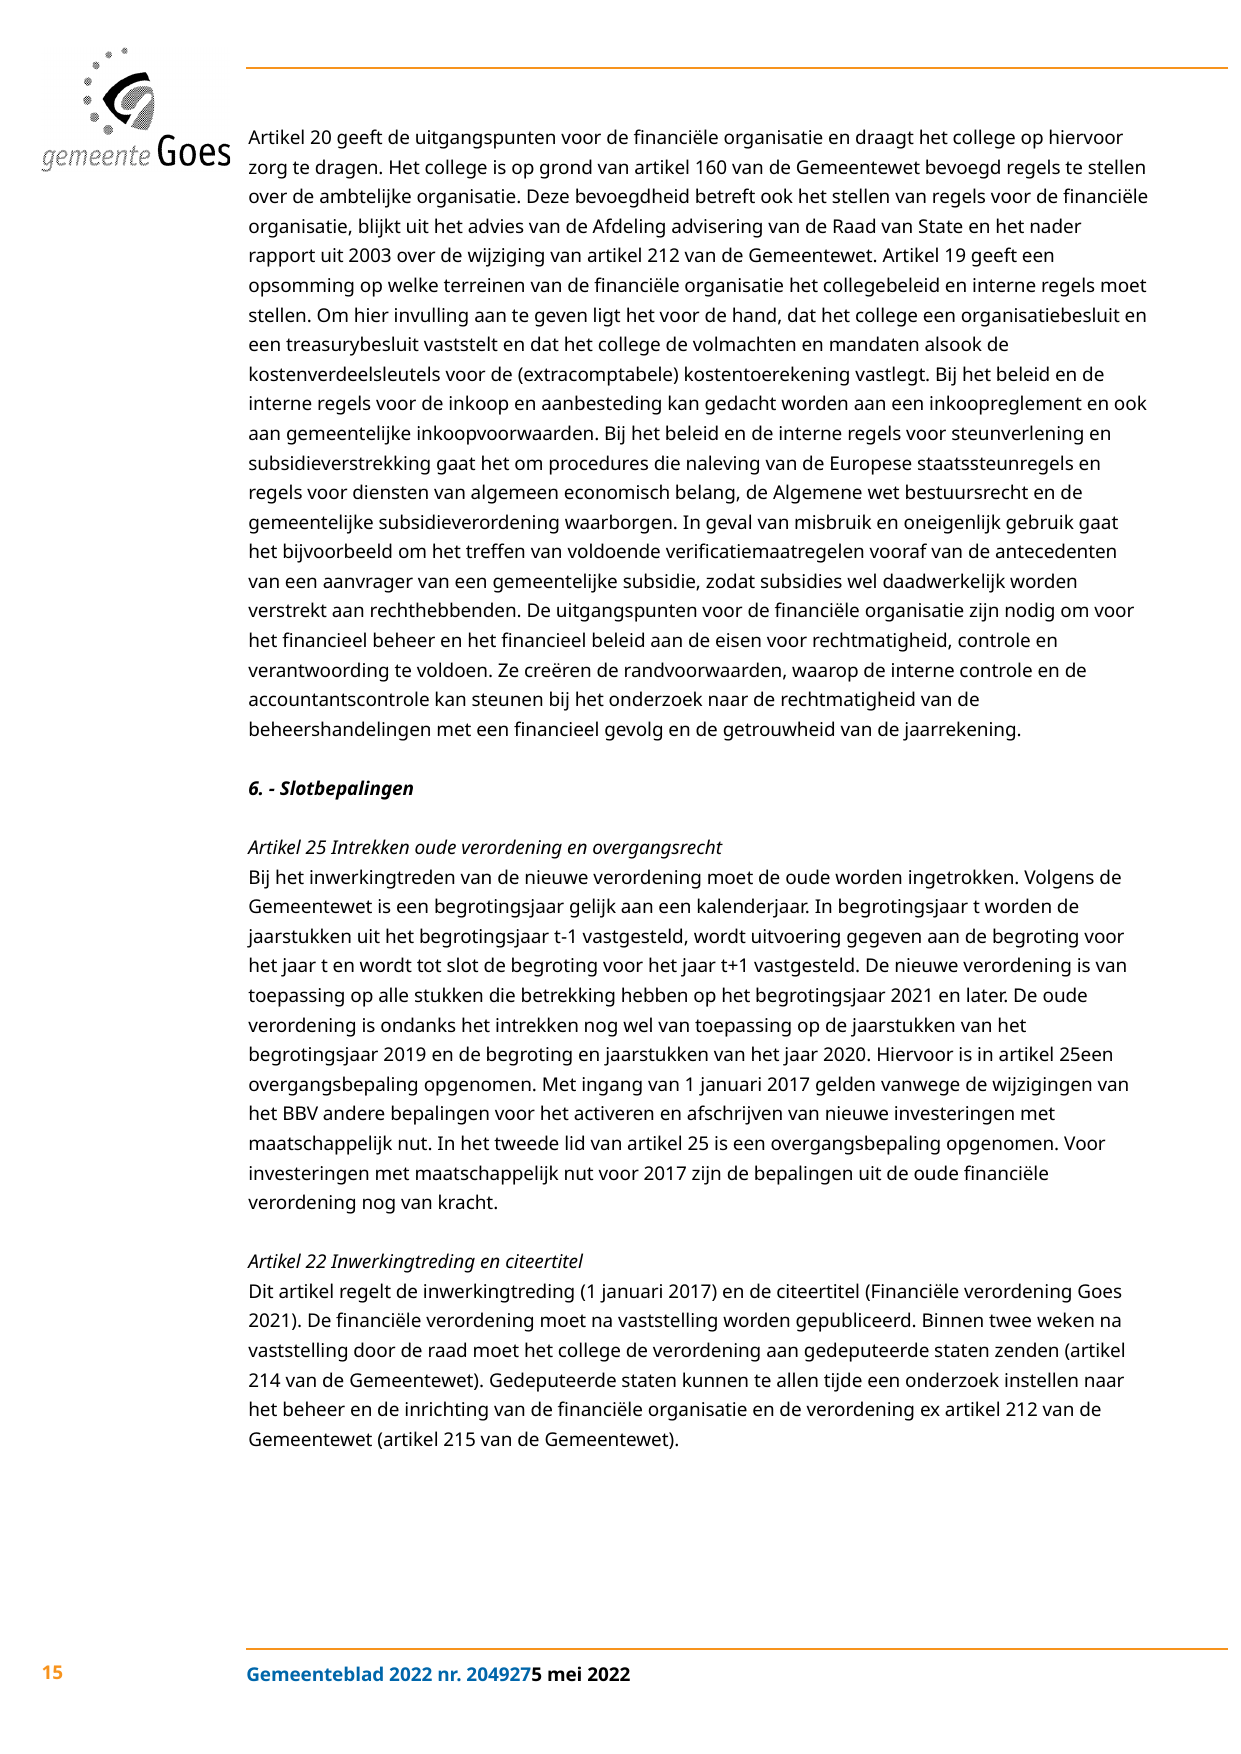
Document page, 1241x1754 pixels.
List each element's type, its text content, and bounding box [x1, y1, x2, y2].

text Artikel 25 Intrekken oude verordening en overgangsrecht [248, 834, 1152, 860]
text Artikel 22 Inwerkingtreding en citeertitel [248, 1248, 1152, 1274]
text 6. - Slotbepalingen [248, 775, 1152, 801]
picture [41, 47, 231, 172]
text Artikel 20 geeft de uitgangspunten voor de financiële organisatie en draagt het college op hiervoor zorg te dragen. Het college is op grond van artikel 160 van de Gemeentewet bevoegd regels te stellen over de ambtelijke organisatie. Deze bevoegdheid betreft ook het stellen van regels voor de financiële organisatie, blijkt uit het advies van de Afdeling advisering van de Raad van State en het nader rapport uit 2003 over de wijziging van artikel 212 van de Gemeentewet. Artikel 19 geeft een opsomming op welke terreinen van de financiële organisatie het collegebeleid en interne regels moet stellen. Om hier invulling aan te geven ligt het voor de hand, dat het college een organisatiebesluit en een treasurybesluit vaststelt en dat het college de volmachten en mandaten alsook de kostenverdeelsleutels voor de (extracomptabele) kostentoerekening vastlegt. Bij het beleid en de interne regels voor de inkoop en aanbesteding kan gedacht worden aan een inkoopreglement en ook aan gemeentelijke inkoopvoorwaarden. Bij het beleid en de interne regels voor steunverlening en subsidieverstrekking gaat het om procedures die naleving van de Europese staatssteunregels en regels voor diensten van algemeen economisch belang, de Algemene wet bestuursrecht en de gemeentelijke subsidieverordening waarborgen. In geval van misbruik en oneigenlijk gebruik gaat het bijvoorbeeld om het treffen van voldoende verificatiemaatregelen vooraf van de antecedenten van een aanvrager van een gemeentelijke subsidie, zodat subsidies wel daadwerkelijk worden verstrekt aan rechthebbenden. De uitgangspunten voor de financiële organisatie zijn nodig om voor het financieel beheer en het financieel beleid aan de eisen voor rechtmatigheid, controle en verantwoording te voldoen. Ze creëren de randvoorwaarden, waarop de interne controle en de accountantscontrole kan steunen bij het onderzoek naar de rechtmatigheid van de beheershandelingen met een financieel gevolg en de getrouwheid van de jaarrekening. [248, 124, 1152, 742]
text Dit artikel regelt de inwerkingtreding (1 januari 2017) en de citeertitel (Financiële verordening Goes 2021). De financiële verordening moet na vaststelling worden gepubliceerd. Binnen twee weken na vaststelling door de raad moet het college de verordening aan gedeputeerde staten zenden (artikel 214 van de Gemeentewet). Gedeputeerde staten kunnen te allen tijde een onderzoek instellen naar het beheer en de inrichting van de financiële organisatie en de verordening ex artikel 212 van de Gemeentewet (artikel 215 van de Gemeentewet). [248, 1278, 1152, 1452]
text Bij het inwerkingtreden van de nieuwe verordening moet de oude worden ingetrokken. Volgens de Gemeentewet is een begrotingsjaar gelijk aan een kalenderjaar. In begrotingsjaar t worden de jaarstukken uit het begrotingsjaar t-1 vastgesteld, wordt uitvoering gegeven aan de begroting voor het jaar t en wordt tot slot de begroting voor het jaar t+1 vastgesteld. De nieuwe verordening is van toepassing op alle stukken die betrekking hebben op het begrotingsjaar 2021 en later. De oude verordening is ondanks het intrekken nog wel van toepassing op de jaarstukken van het begrotingsjaar 2019 en de begroting en jaarstukken van het jaar 2020. Hiervoor is in artikel 25een overgangsbepaling opgenomen. Met ingang van 1 januari 2017 gelden vanwege de wijzigingen van het BBV andere bepalingen voor het activeren en afschrijven van nieuwe investeringen met maatschappelijk nut. In het tweede lid van artikel 25 is een overgangsbepaling opgenomen. Voor investeringen met maatschappelijk nut voor 2017 zijn de bepalingen uit de oude financiële verordening nog van kracht. [248, 864, 1152, 1215]
